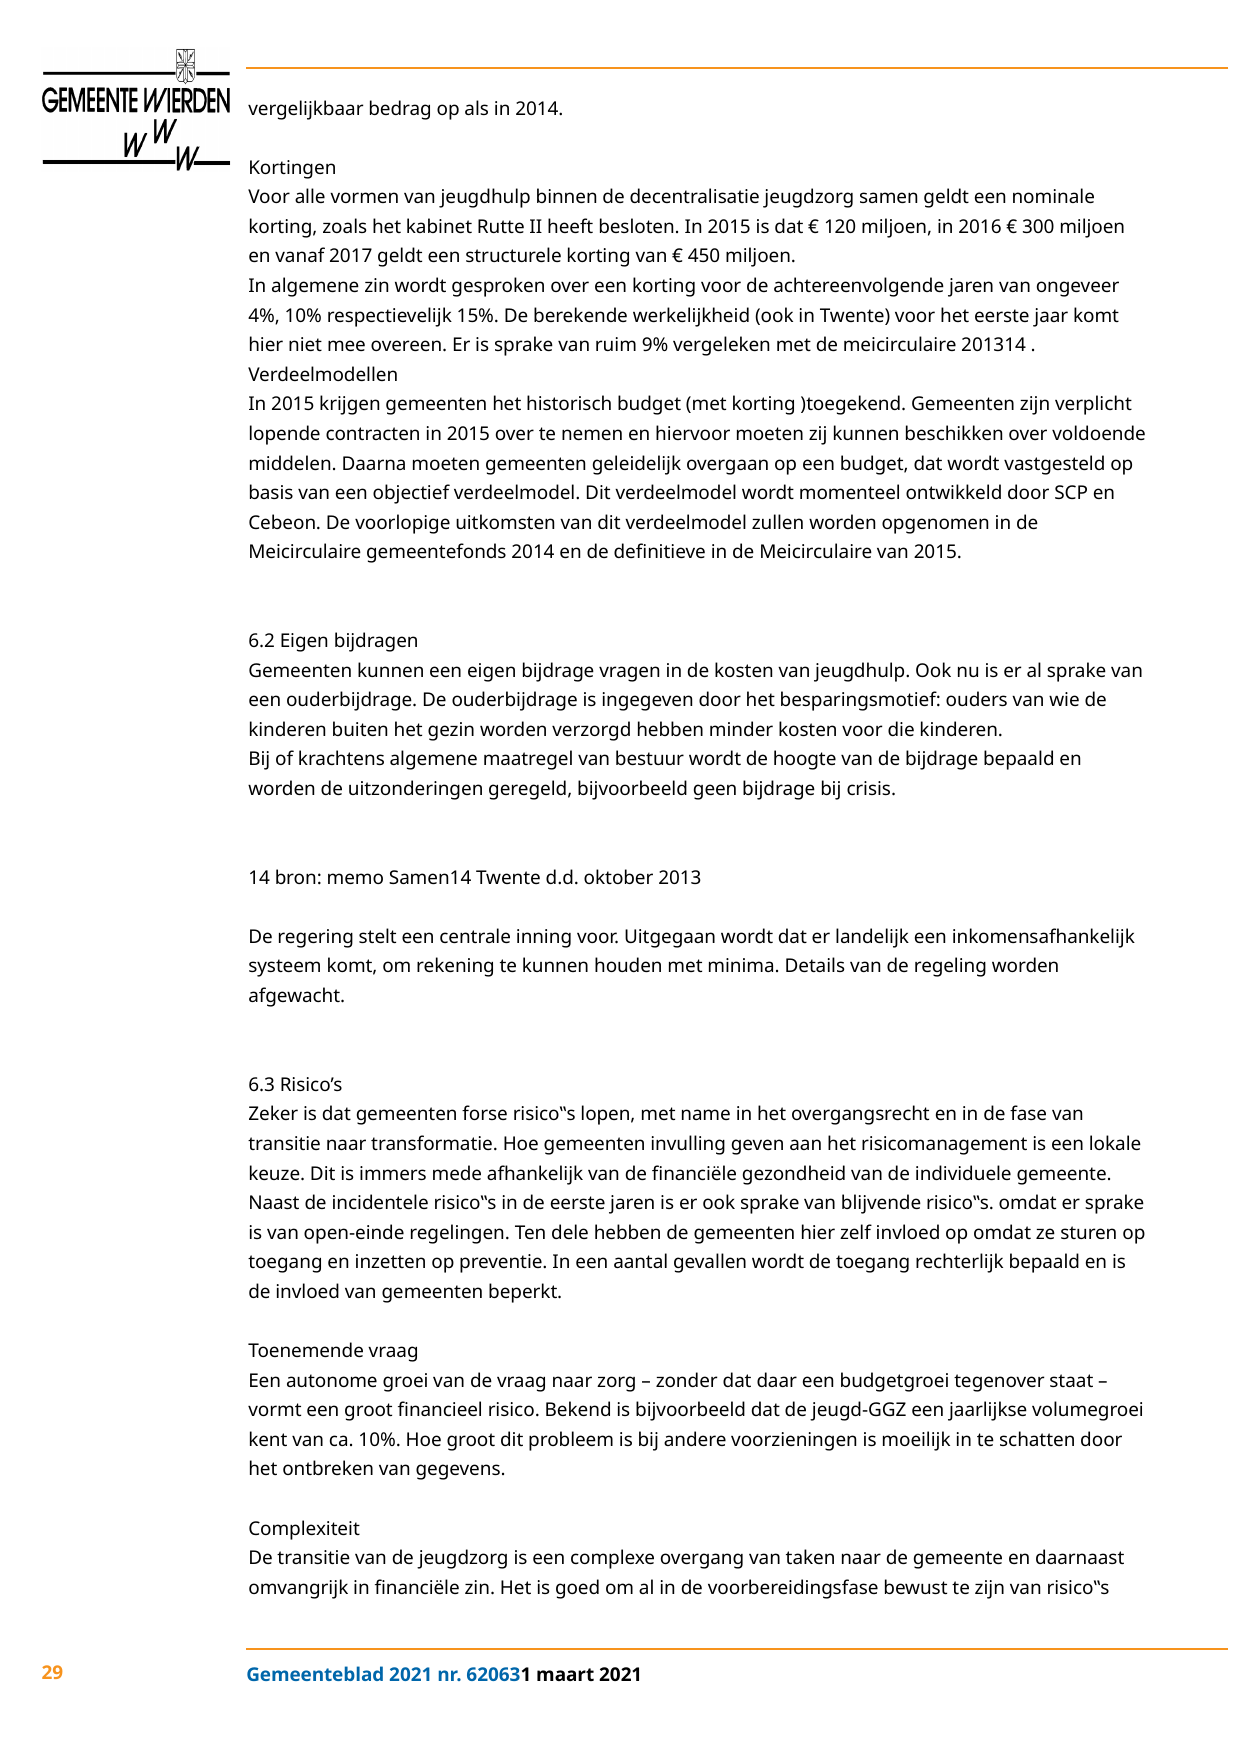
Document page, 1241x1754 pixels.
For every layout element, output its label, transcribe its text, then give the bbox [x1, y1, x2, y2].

text De transitie van de jeugdzorg is een complexe overgang van taken naar de gemeente en daarnaast omvangrijk in financiële zin. Het is goed om al in de voorbereidingsfase bewust te zijn van risico‟s [248, 1544, 1152, 1600]
text Voor alle vormen van jeugdhulp binnen de decentralisatie jeugdzorg samen geldt een nominale korting, zoals het kabinet Rutte II heeft besloten. In 2015 is dat € 120 miljoen, in 2016 € 300 miljoen en vanaf 2017 geldt een structurele korting van € 450 miljoen. [248, 183, 1152, 268]
text Toenemende vraag [248, 1337, 1152, 1363]
text Verdeelmodellen [248, 361, 1152, 387]
text Bij of krachtens algemene maatregel van bestuur wordt de hoogte van de bijdrage bepaald en worden de uitzonderingen geregeld, bijvoorbeeld geen bijdrage bij crisis. [248, 746, 1152, 801]
text Naast de incidentele risico‟s in de eerste jaren is er ook sprake van blijvende risico‟s. omdat er sprake is van open-einde regelingen. Ten dele hebben de gemeenten hier zelf invloed op omdat ze sturen op toegang en inzetten op preventie. In een aantal gevallen wordt de toegang rechterlijk bepaald en is de invloed van gemeenten beperkt. [248, 1189, 1152, 1304]
text Complexiteit [248, 1515, 1152, 1541]
text 6.2 Eigen bijdragen [248, 627, 1152, 653]
text 14 bron: memo Samen14 Twente d.d. oktober 2013 [248, 864, 1152, 890]
text Gemeenten kunnen een eigen bijdrage vragen in de kosten van jeugdhulp. Ook nu is er al sprake van een ouderbijdrage. De ouderbijdrage is ingegeven door het besparingsmotief: ouders van wie de kinderen buiten het gezin worden verzorgd hebben minder kosten voor die kinderen. [248, 657, 1152, 742]
text De regering stelt een centrale inning voor. Uitgegaan wordt dat er landelijk een inkomensafhankelijk systeem komt, om rekening te kunnen houden met minima. Details van de regeling worden afgewacht. [248, 923, 1152, 1008]
text In 2015 krijgen gemeenten het historisch budget (met korting )toegekend. Gemeenten zijn verplicht lopende contracten in 2015 over te nemen en hiervoor moeten zij kunnen beschikken over voldoende middelen. Daarna moeten gemeenten geleidelijk overgaan op een budget, dat wordt vastgesteld op basis van een objectief verdeelmodel. Dit verdeelmodel wordt momenteel ontwikkeld door SCP en Cebeon. De voorlopige uitkomsten van dit verdeelmodel zullen worden opgenomen in de Meicirculaire gemeentefonds 2014 en de definitieve in de Meicirculaire van 2015. [248, 391, 1152, 564]
text Kortingen [248, 154, 1152, 180]
text In algemene zin wordt gesproken over een korting voor de achtereenvolgende jaren van ongeveer 4%, 10% respectievelijk 15%. De berekende werkelijkheid (ook in Twente) voor het eerste jaar komt hier niet mee overeen. Er is sprake van ruim 9% vergeleken met de meicirculaire 201314 . [248, 272, 1152, 357]
picture [41, 47, 231, 172]
text 6.3 Risico’s [248, 1071, 1152, 1097]
text Zeker is dat gemeenten forse risico‟s lopen, met name in het overgangsrecht en in de fase van transitie naar transformatie. Hoe gemeenten invulling geven aan het risicomanagement is een lokale keuze. Dit is immers mede afhankelijk van de financiële gezondheid van de individuele gemeente. [248, 1101, 1152, 1186]
text vergelijkbaar bedrag op als in 2014. [248, 95, 1152, 121]
text Een autonome groei van de vraag naar zorg – zonder dat daar een budgetgroei tegenover staat – vormt een groot financieel risico. Bekend is bijvoorbeeld dat de jeugd-GGZ een jaarlijkse volumegroei kent van ca. 10%. Hoe groot dit probleem is bij andere voorzieningen is moeilijk in te schatten door het ontbreken van gegevens. [248, 1367, 1152, 1481]
